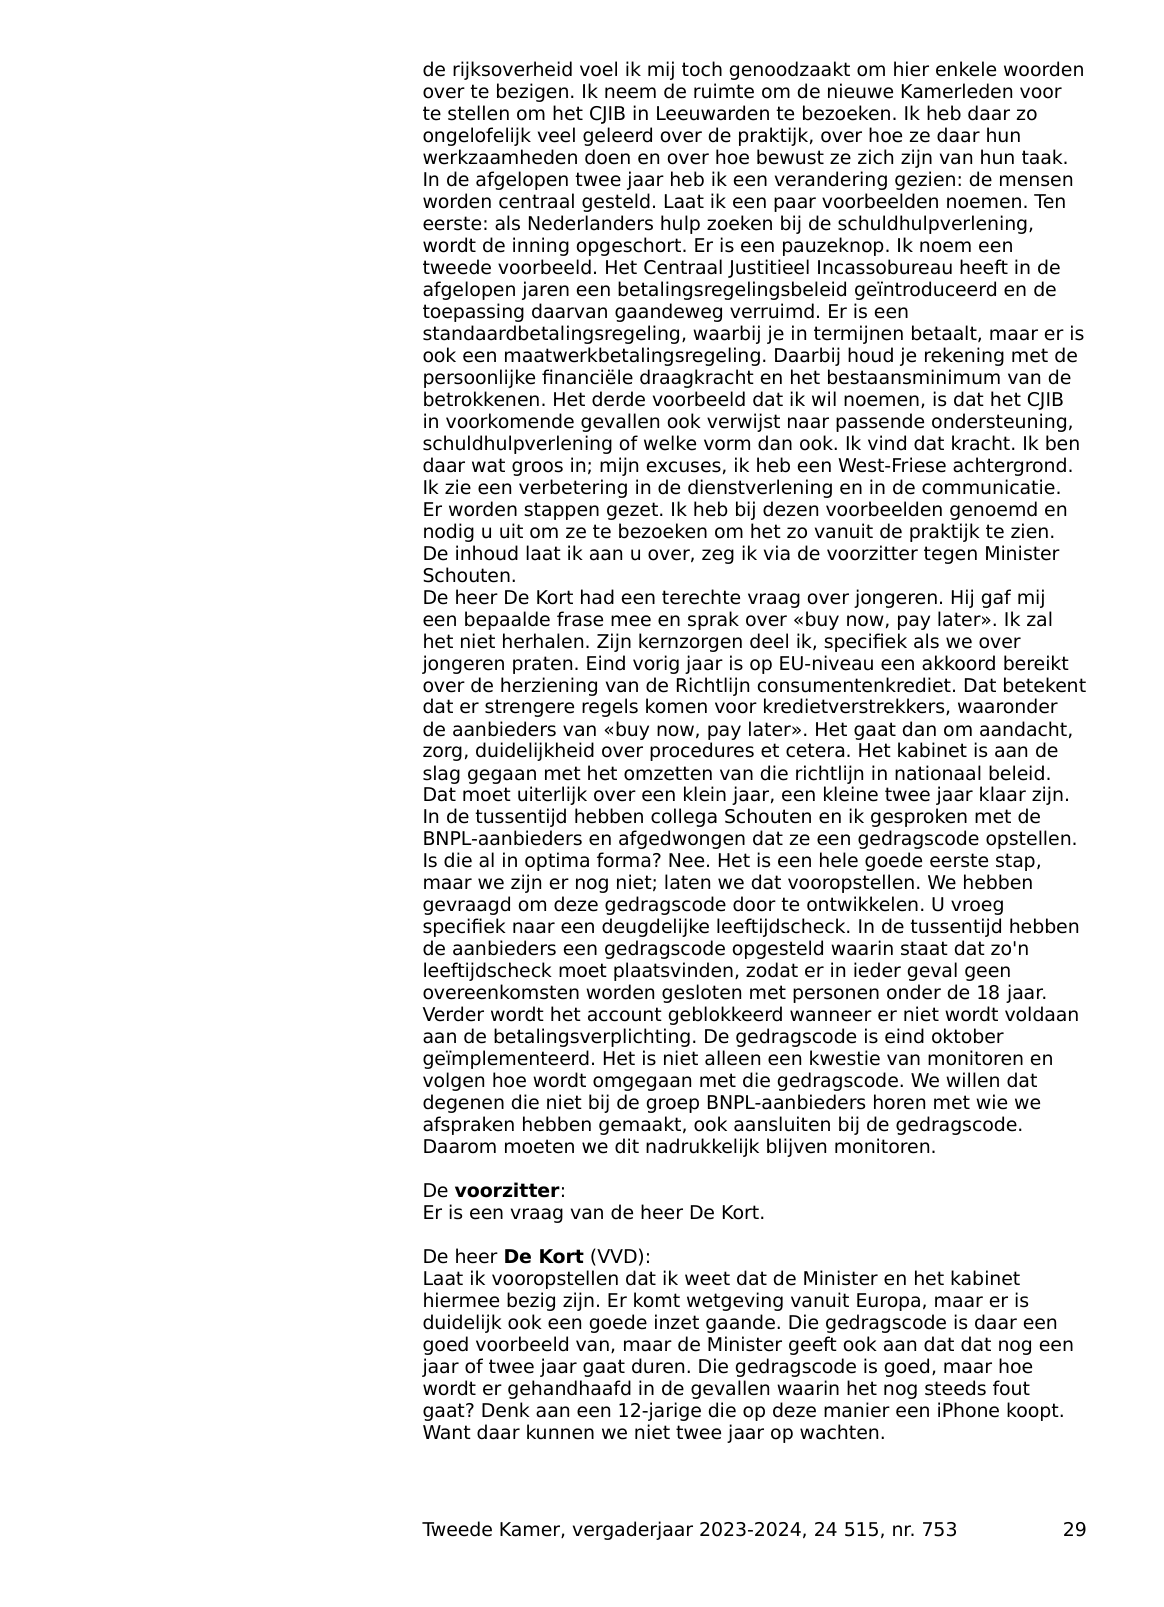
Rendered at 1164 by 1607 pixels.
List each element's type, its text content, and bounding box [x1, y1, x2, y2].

text de rijksoverheid voel ik mij toch genoodzaakt om hier enkele woorden over te bezigen. Ik neem de ruimte om de nieuwe Kamerleden voor te stellen om het CJIB in Leeuwarden te bezoeken. Ik heb daar zo ongelofelijk veel geleerd over de praktijk, over hoe ze daar hun werkzaamheden doen en over hoe bewust ze zich zijn van hun taak. [422, 59, 1087, 169]
text Er is een vraag van de heer De Kort. [422, 1202, 1087, 1224]
text De heer De Kort (VVD): [422, 1246, 1087, 1268]
text Laat ik vooropstellen dat ik weet dat de Minister en het kabinet hiermee bezig zijn. Er komt wetgeving vanuit Europa, maar er is duidelijk ook een goede inzet gaande. Die gedragscode is daar een goed voorbeeld van, maar de Minister geeft ook aan dat dat nog een jaar of twee jaar gaat duren. Die gedragscode is goed, maar hoe wordt er gehandhaafd in de gevallen waarin het nog steeds fout gaat? Denk aan een 12-jarige die op deze manier een iPhone koopt. Want daar kunnen we niet twee jaar op wachten. [422, 1268, 1087, 1444]
text In de tussentijd hebben collega Schouten en ik gesproken met de BNPL-aanbieders en afgedwongen dat ze een gedragscode opstellen. Is die al in optima forma? Nee. Het is een hele goede eerste stap, maar we zijn er nog niet; laten we dat vooropstellen. We hebben gevraagd om deze gedragscode door te ontwikkelen. U vroeg specifiek naar een deugdelijke leeftijdscheck. In de tussentijd hebben de aanbieders een gedragscode opgesteld waarin staat dat zo'n leeftijdscheck moet plaatsvinden, zodat er in ieder geval geen overeenkomsten worden gesloten met personen onder de 18 jaar. Verder wordt het account geblokkeerd wanneer er niet wordt voldaan aan de betalingsverplichting. De gedragscode is eind oktober geïmplementeerd. Het is niet alleen een kwestie van monitoren en volgen hoe wordt omgegaan met die gedragscode. We willen dat degenen die niet bij de groep BNPL-aanbieders horen met wie we afspraken hebben gemaakt, ook aansluiten bij de gedragscode. Daarom moeten we dit nadrukkelijk blijven monitoren. [422, 806, 1087, 1158]
text De heer De Kort had een terechte vraag over jongeren. Hij gaf mij een bepaalde frase mee en sprak over «buy now, pay later». Ik zal het niet herhalen. Zijn kernzorgen deel ik, specifiek als we over jongeren praten. Eind vorig jaar is op EU-niveau een akkoord bereikt over de herziening van de Richtlijn consumentenkrediet. Dat betekent dat er strengere regels komen voor kredietverstrekkers, waaronder de aanbieders van «buy now, pay later». Het gaat dan om aandacht, zorg, duidelijkheid over procedures et cetera. Het kabinet is aan de slag gegaan met het omzetten van die richtlijn in nationaal beleid. Dat moet uiterlijk over een klein jaar, een kleine twee jaar klaar zijn. [422, 587, 1087, 806]
text De voorzitter: [422, 1180, 1087, 1202]
text In de afgelopen twee jaar heb ik een verandering gezien: de mensen worden centraal gesteld. Laat ik een paar voorbeelden noemen. Ten eerste: als Nederlanders hulp zoeken bij de schuldhulpverlening, wordt de inning opgeschort. Er is een pauzeknop. Ik noem een tweede voorbeeld. Het Centraal Justitieel Incassobureau heeft in de afgelopen jaren een betalingsregelingsbeleid geïntroduceerd en de toepassing daarvan gaandeweg verruimd. Er is een standaardbetalingsregeling, waarbij je in termijnen betaalt, maar er is ook een maatwerkbetalingsregeling. Daarbij houd je rekening met de persoonlijke financiële draagkracht en het bestaansminimum van de betrokkenen. Het derde voorbeeld dat ik wil noemen, is dat het CJIB in voorkomende gevallen ook verwijst naar passende ondersteuning, schuldhulpverlening of welke vorm dan ook. Ik vind dat kracht. Ik ben daar wat groos in; mijn excuses, ik heb een West-Friese achtergrond. Ik zie een verbetering in de dienstverlening en in de communicatie. Er worden stappen gezet. Ik heb bij dezen voorbeelden genoemd en nodig u uit om ze te bezoeken om het zo vanuit de praktijk te zien. De inhoud laat ik aan u over, zeg ik via de voorzitter tegen Minister Schouten. [422, 169, 1087, 587]
